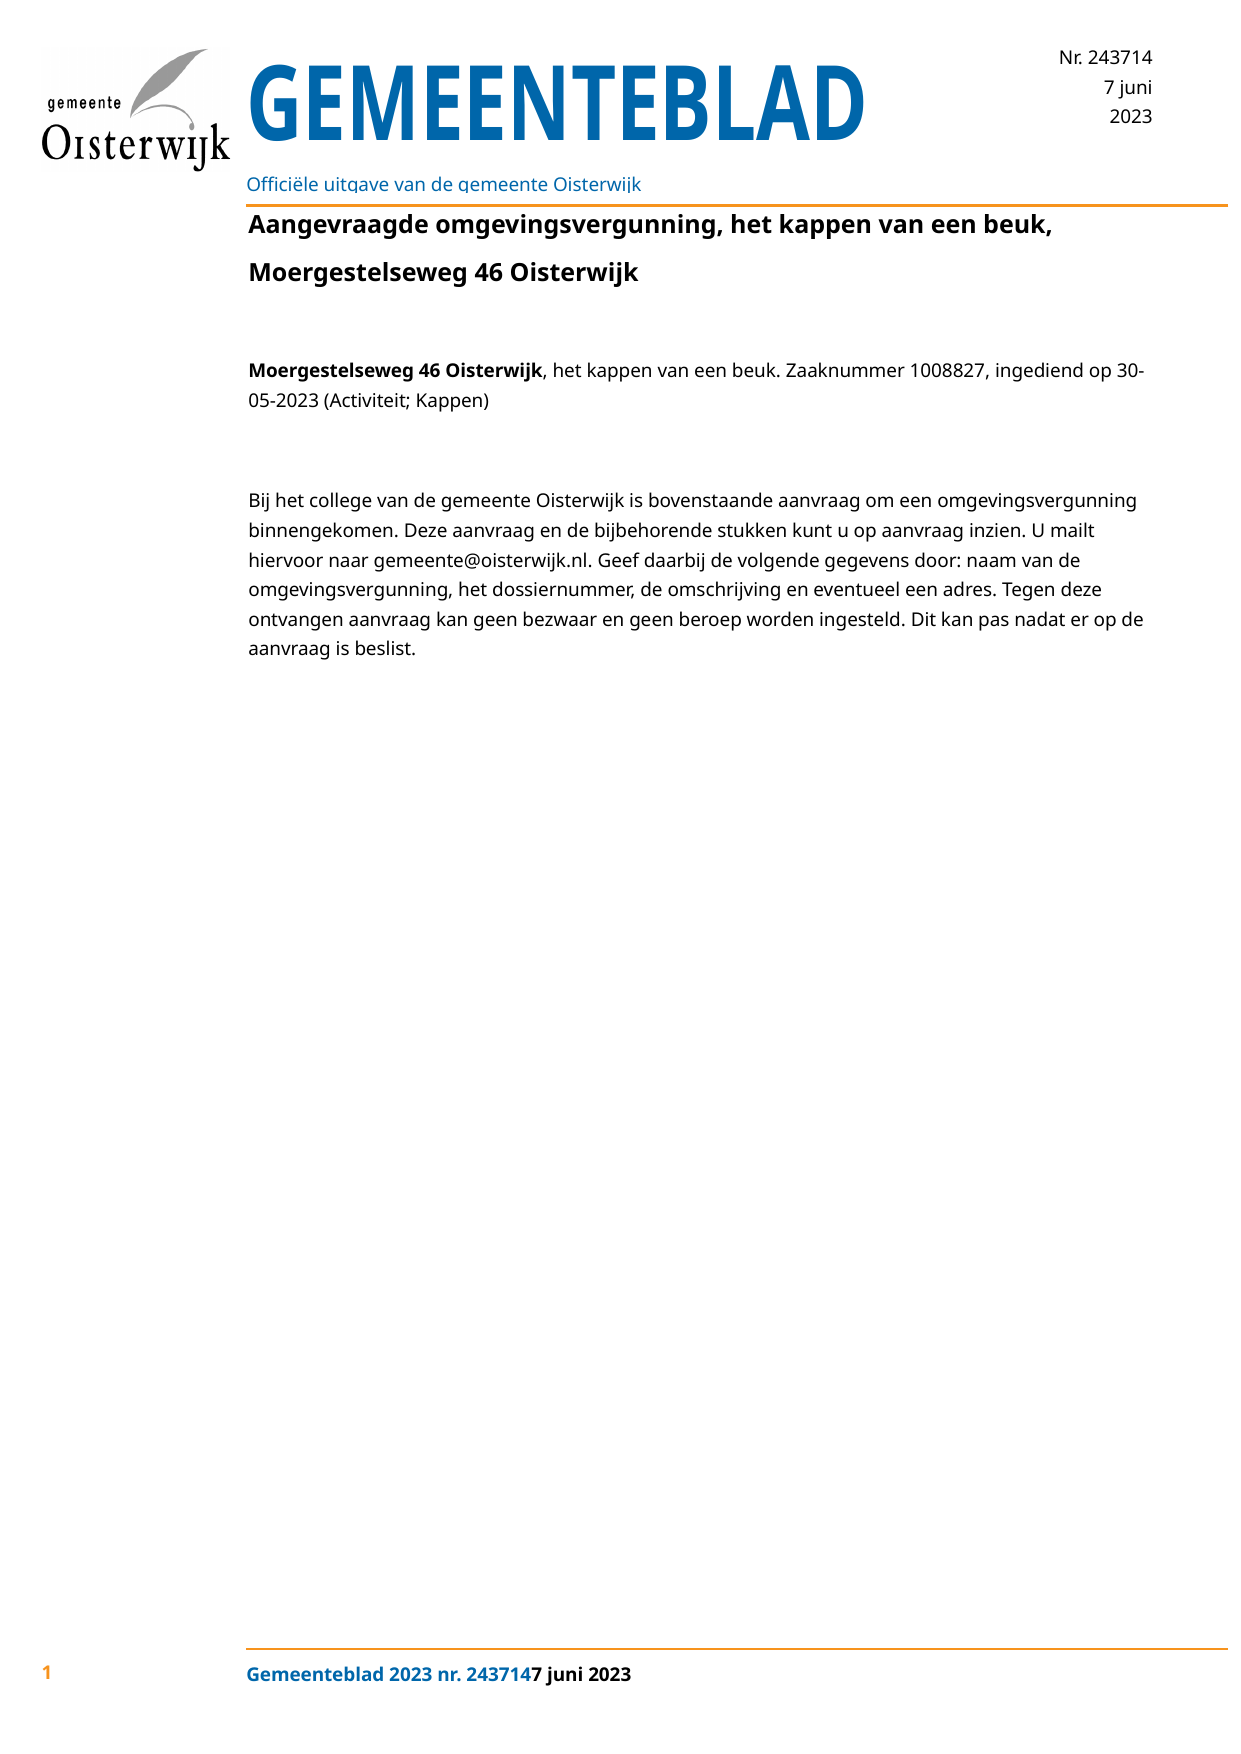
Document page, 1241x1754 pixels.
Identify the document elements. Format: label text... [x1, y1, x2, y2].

text Moergestelseweg 46 Oisterwijk, het kappen van een beuk. Zaaknummer 1008827, ingediend op 30-05-2023 (Activiteit; Kappen) [248, 357, 1152, 412]
text Aangevraagde omgevingsvergunning, het kappen van een beuk, Moergestelseweg 46 Oisterwijk [248, 207, 1152, 288]
text Bij het college van de gemeente Oisterwijk is bovenstaande aanvraag om een omgevingsvergunning binnengekomen. Deze aanvraag en de bijbehorende stukken kunt u op aanvraag inzien. U mailt hiervoor naar gemeente@oisterwijk.nl. Geef daarbij de volgende gegevens door: naam van de omgevingsvergunning, het dossiernummer, de omschrijving en eventueel een adres. Tegen deze ontvangen aanvraag kan geen bezwaar en geen beroep worden ingesteld. Dit kan pas nadat er op de aanvraag is beslist. [248, 488, 1152, 661]
picture [41, 47, 231, 172]
